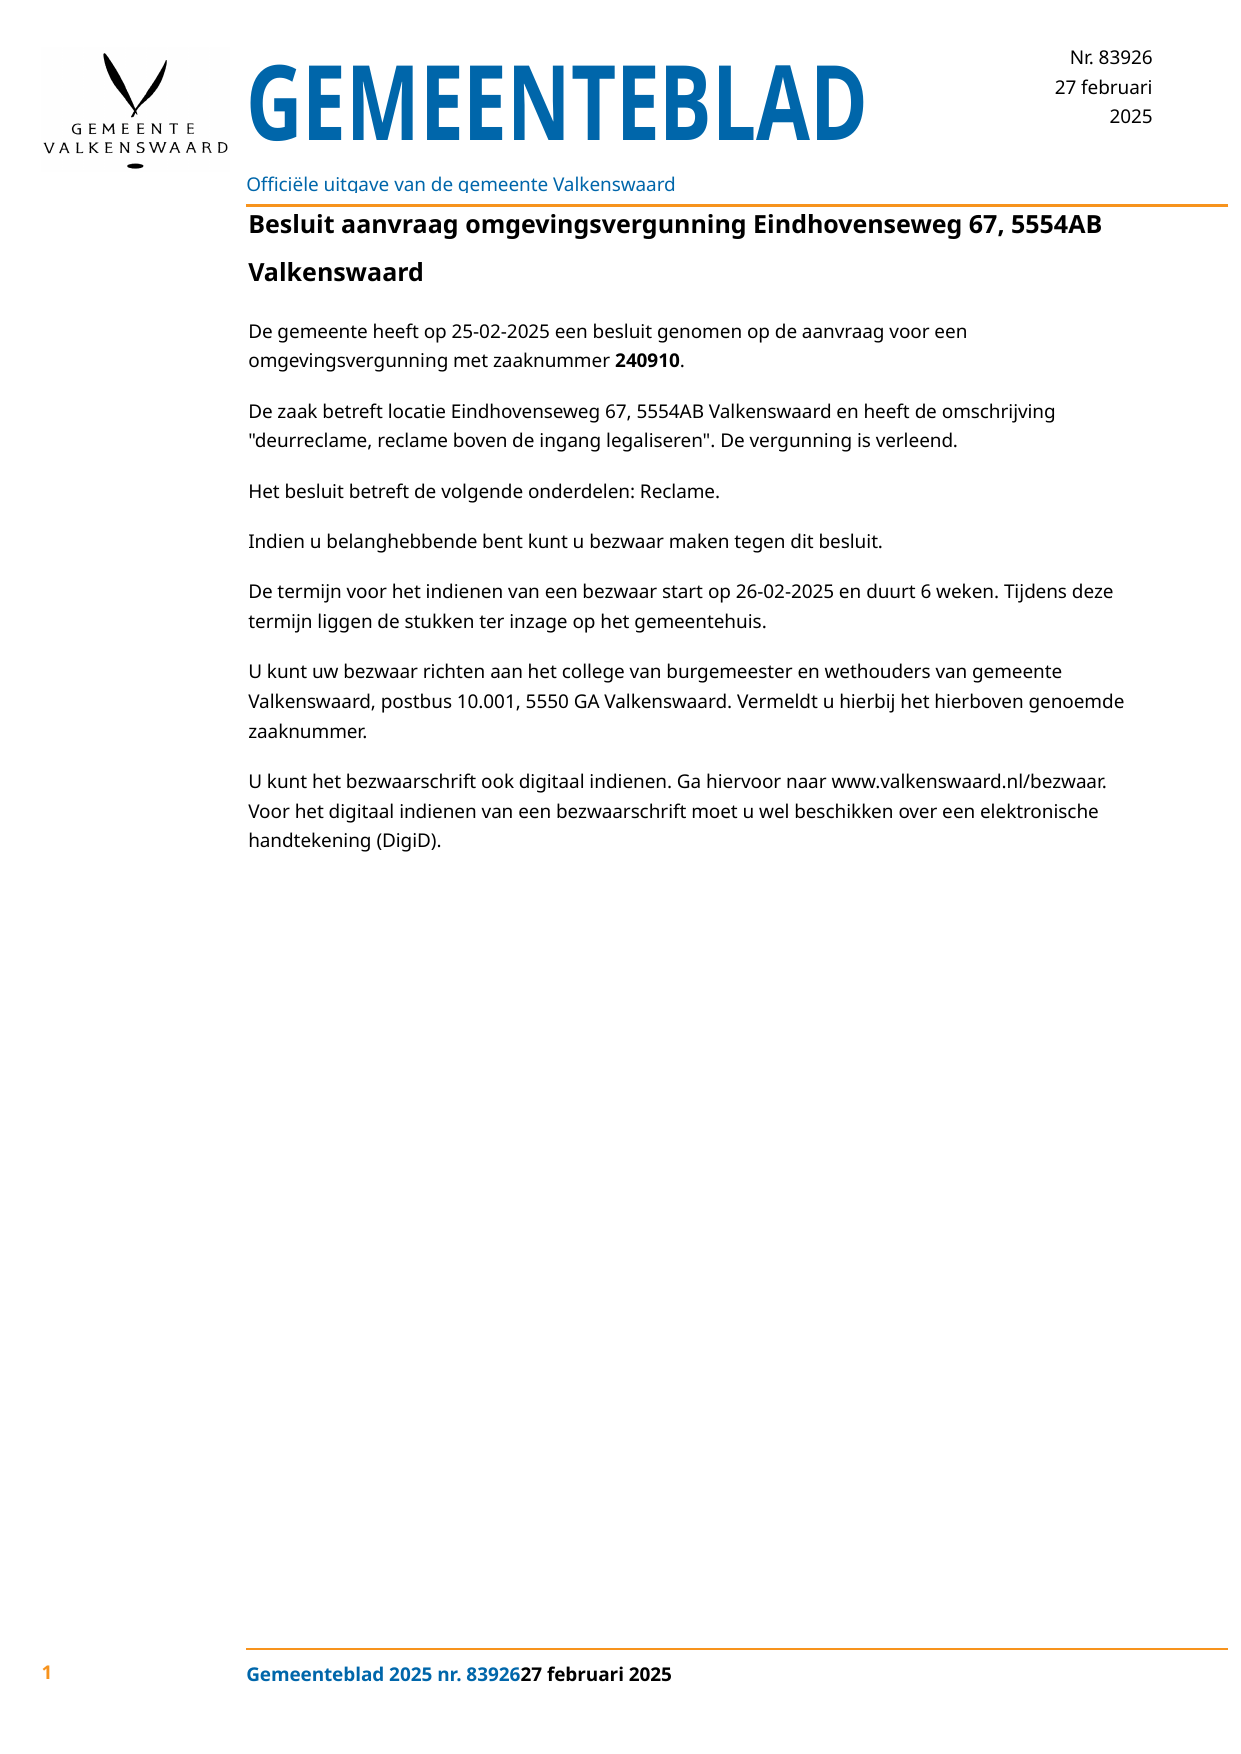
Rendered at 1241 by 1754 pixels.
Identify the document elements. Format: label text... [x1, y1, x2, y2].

text Besluit aanvraag omgevingsvergunning Eindhovenseweg 67, 5554AB Valkenswaard [248, 207, 1152, 288]
text U kunt het bezwaarschrift ook digitaal indienen. Ga hiervoor naar www.valkenswaard.nl/bezwaar. Voor het digitaal indienen van een bezwaarschrift moet u wel beschikken over een elektronische handtekening (DigiD). [248, 768, 1152, 853]
text Indien u belanghebbende bent kunt u bezwaar maken tegen dit besluit. [248, 528, 1152, 554]
text De gemeente heeft op 25-02-2025 een besluit genomen op de aanvraag voor een omgevingsvergunning met zaaknummer 240910. [248, 318, 1152, 373]
text De termijn voor het indienen van een bezwaar start op 26-02-2025 en duurt 6 weken. Tijdens deze termijn liggen de stukken ter inzage op het gemeentehuis. [248, 579, 1152, 634]
text De zaak betreft locatie Eindhovenseweg 67, 5554AB Valkenswaard en heeft de omschrijving "deurreclame, reclame boven de ingang legaliseren". De vergunning is verleend. [248, 398, 1152, 453]
text U kunt uw bezwaar richten aan het college van burgemeester en wethouders van gemeente Valkenswaard, postbus 10.001, 5550 GA Valkenswaard. Vermeldt u hierbij het hierboven genoemde zaaknummer. [248, 659, 1152, 744]
text Het besluit betreft de volgende onderdelen: Reclame. [248, 478, 1152, 504]
picture [41, 47, 231, 172]
